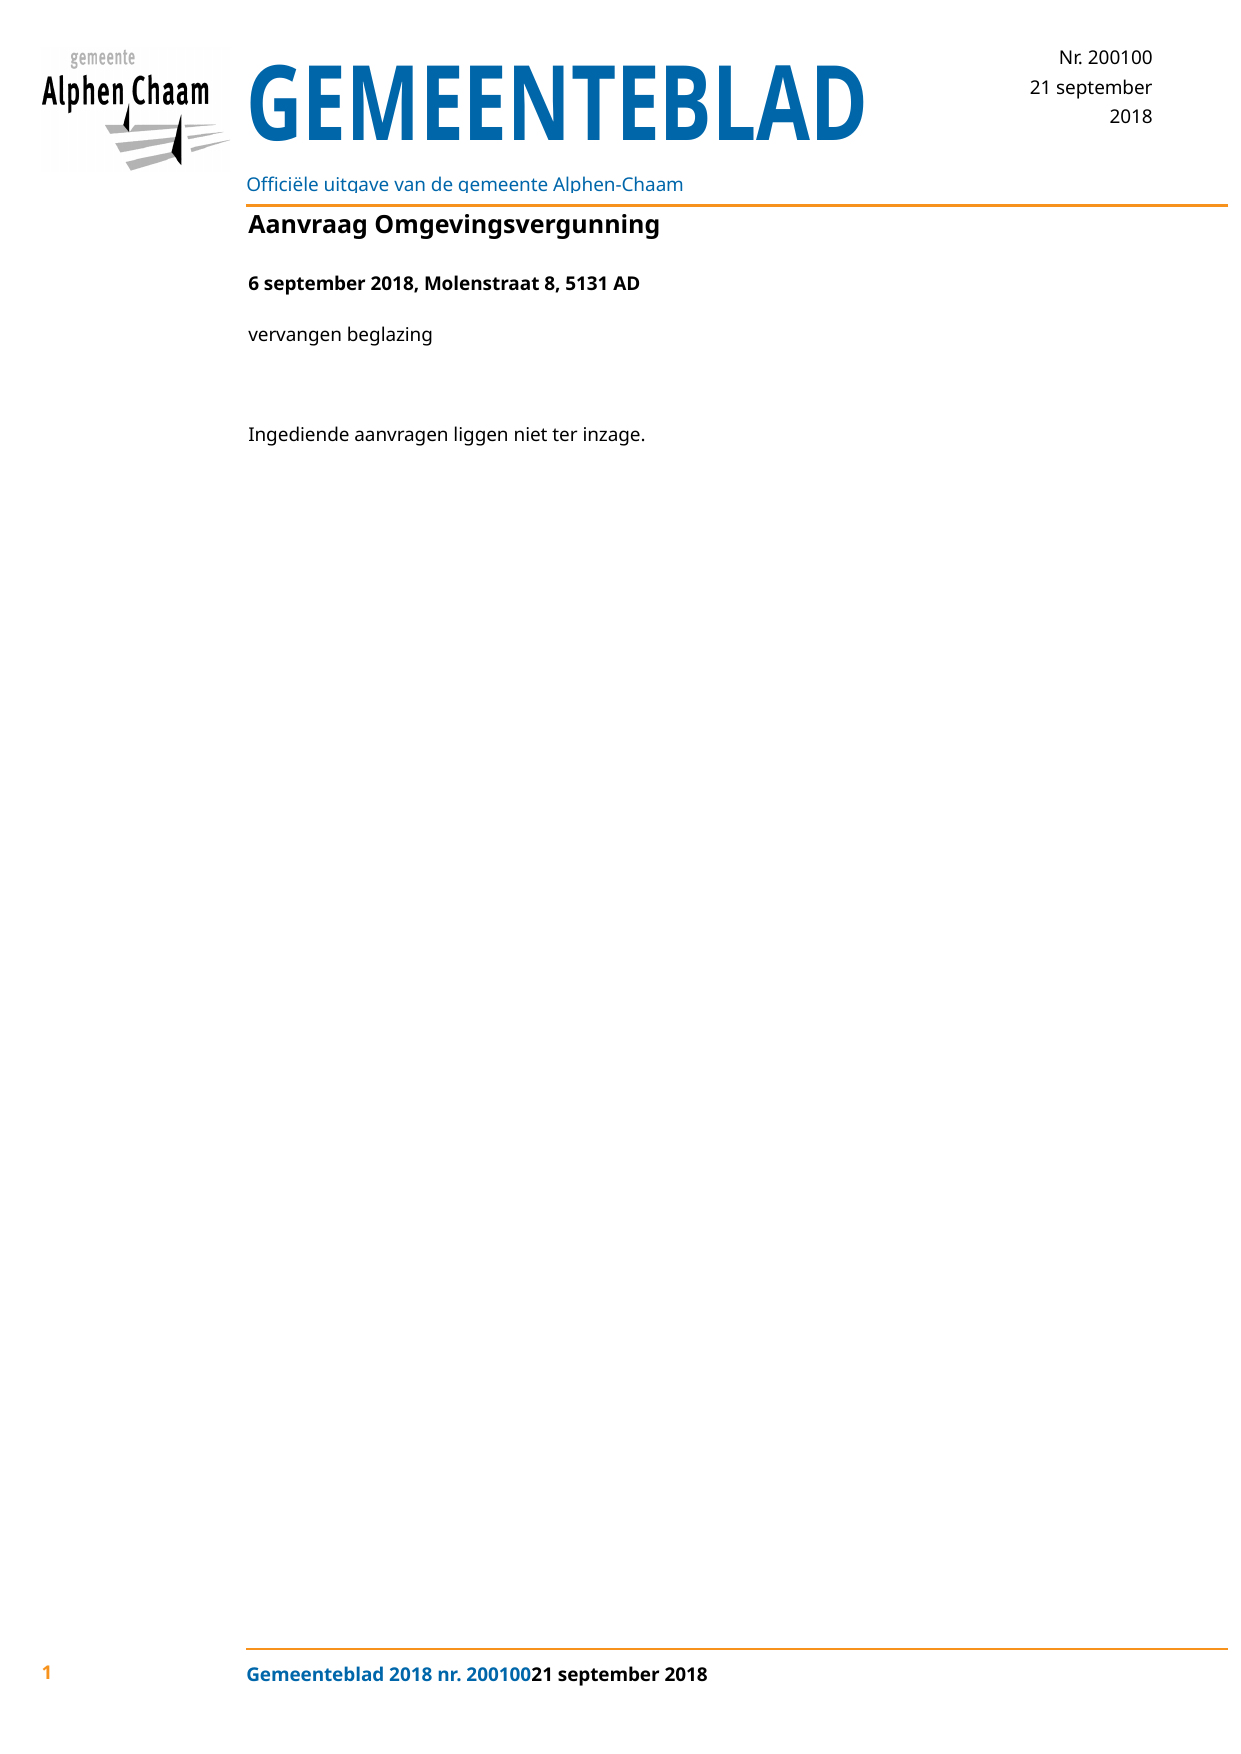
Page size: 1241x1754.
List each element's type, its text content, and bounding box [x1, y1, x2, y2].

text Aanvraag Omgevingsvergunning [248, 207, 1152, 241]
text vervangen beglazing [248, 321, 1152, 346]
text Ingediende aanvragen liggen niet ter inzage. [248, 422, 1152, 447]
text 6 september 2018, Molenstraat 8, 5131 AD [248, 270, 1152, 296]
picture [41, 47, 231, 172]
